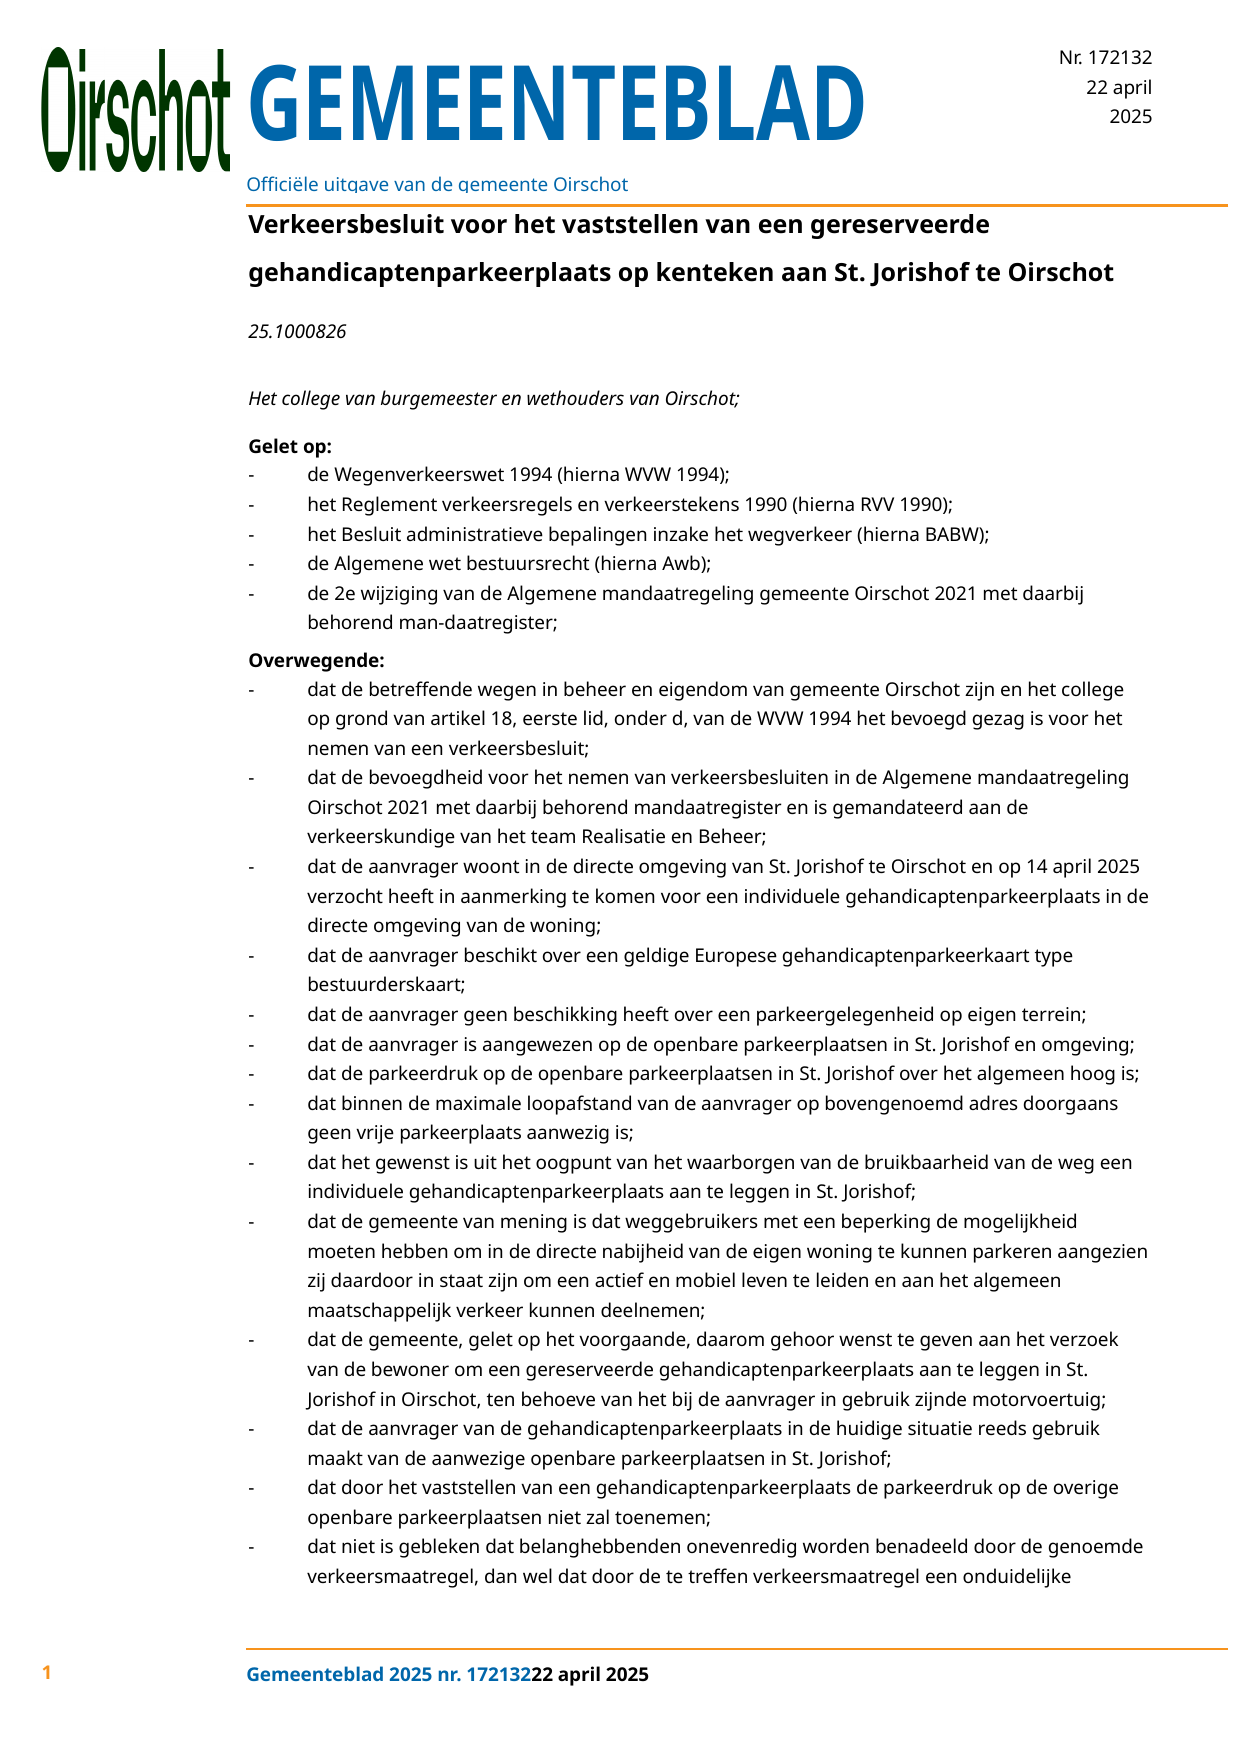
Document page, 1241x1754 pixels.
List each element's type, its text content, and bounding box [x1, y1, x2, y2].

list dat binnen de maximale loopafstand van de aanvrager op bovengenoemd adres doorgaans geen vrije parkeerplaats aanwezig is; [248, 1090, 1152, 1145]
picture [41, 47, 231, 172]
list de Wegenverkeerswet 1994 (hierna WVW 1994); [248, 462, 1152, 487]
list dat de aanvrager woont in de directe omgeving van St. Jorishof te Oirschot en op 14 april 2025 verzocht heeft in aanmerking te komen voor een individuele gehandicaptenparkeerplaats in de directe omgeving van de woning; [248, 853, 1152, 938]
text Gelet op: [248, 433, 1152, 459]
list dat de gemeente van mening is dat weggebruikers met een beperking de mogelijkheid moeten hebben om in de directe nabijheid van de eigen woning te kunnen parkeren aangezien zij daardoor in staat zijn om een actief en mobiel leven te leiden en aan het algemeen maatschappelijk verkeer kunnen deelnemen; [248, 1208, 1152, 1323]
list dat het gewenst is uit het oogpunt van het waarborgen van de bruikbaarheid van de weg een individuele gehandicaptenparkeerplaats aan te leggen in St. Jorishof; [248, 1149, 1152, 1204]
list dat de bevoegdheid voor het nemen van verkeersbesluiten in de Algemene mandaatregeling Oirschot 2021 met daarbij behorend mandaatregister en is gemandateerd aan de verkeerskundige van het team Realisatie en Beheer; [248, 764, 1152, 849]
list dat door het vaststellen van een gehandicaptenparkeerplaats de parkeerdruk op de overige openbare parkeerplaatsen niet zal toenemen; [248, 1474, 1152, 1530]
text Het college van burgemeester en wethouders van Oirschot; [248, 386, 1152, 411]
list dat de parkeerdruk op de openbare parkeerplaatsen in St. Jorishof over het algemeen hoog is; [248, 1060, 1152, 1086]
list het Reglement verkeersregels en verkeerstekens 1990 (hierna RVV 1990); [248, 491, 1152, 517]
text Overwegende: [248, 647, 1152, 673]
list dat niet is gebleken dat belanghebbenden onevenredig worden benadeeld door de genoemde verkeersmaatregel, dan wel dat door de te treffen verkeersmaatregel een onduidelijke [248, 1534, 1152, 1589]
list dat de aanvrager geen beschikking heeft over een parkeergelegenheid op eigen terrein; [248, 1001, 1152, 1027]
list het Besluit administratieve bepalingen inzake het wegverkeer (hierna BABW); [248, 521, 1152, 546]
list dat de aanvrager van de gehandicaptenparkeerplaats in de huidige situatie reeds gebruik maakt van de aanwezige openbare parkeerplaatsen in St. Jorishof; [248, 1415, 1152, 1471]
list dat de gemeente, gelet op het voorgaande, daarom gehoor wenst te geven aan het verzoek van de bewoner om een gereserveerde gehandicaptenparkeerplaats aan te leggen in St. Jorishof in Oirschot, ten behoeve van het bij de aanvrager in gebruik zijnde motorvoertuig; [248, 1327, 1152, 1411]
text 25.1000826 [248, 318, 1152, 344]
list de Algemene wet bestuursrecht (hierna Awb); [248, 550, 1152, 576]
list dat de aanvrager is aangewezen op de openbare parkeerplaatsen in St. Jorishof en omgeving; [248, 1031, 1152, 1056]
text Verkeersbesluit voor het vaststellen van een gereserveerde gehandicaptenparkeerplaats op kenteken aan St. Jorishof te Oirschot [248, 207, 1152, 288]
list dat de betreffende wegen in beheer en eigendom van gemeente Oirschot zijn en het college op grond van artikel 18, eerste lid, onder d, van de WVW 1994 het bevoegd gezag is voor het nemen van een verkeersbesluit; [248, 676, 1152, 761]
list dat de aanvrager beschikt over een geldige Europese gehandicaptenparkeerkaart type bestuurderskaart; [248, 942, 1152, 997]
list de 2e wijziging van de Algemene mandaatregeling gemeente Oirschot 2021 met daarbij behorend man-daatregister; [248, 580, 1152, 635]
